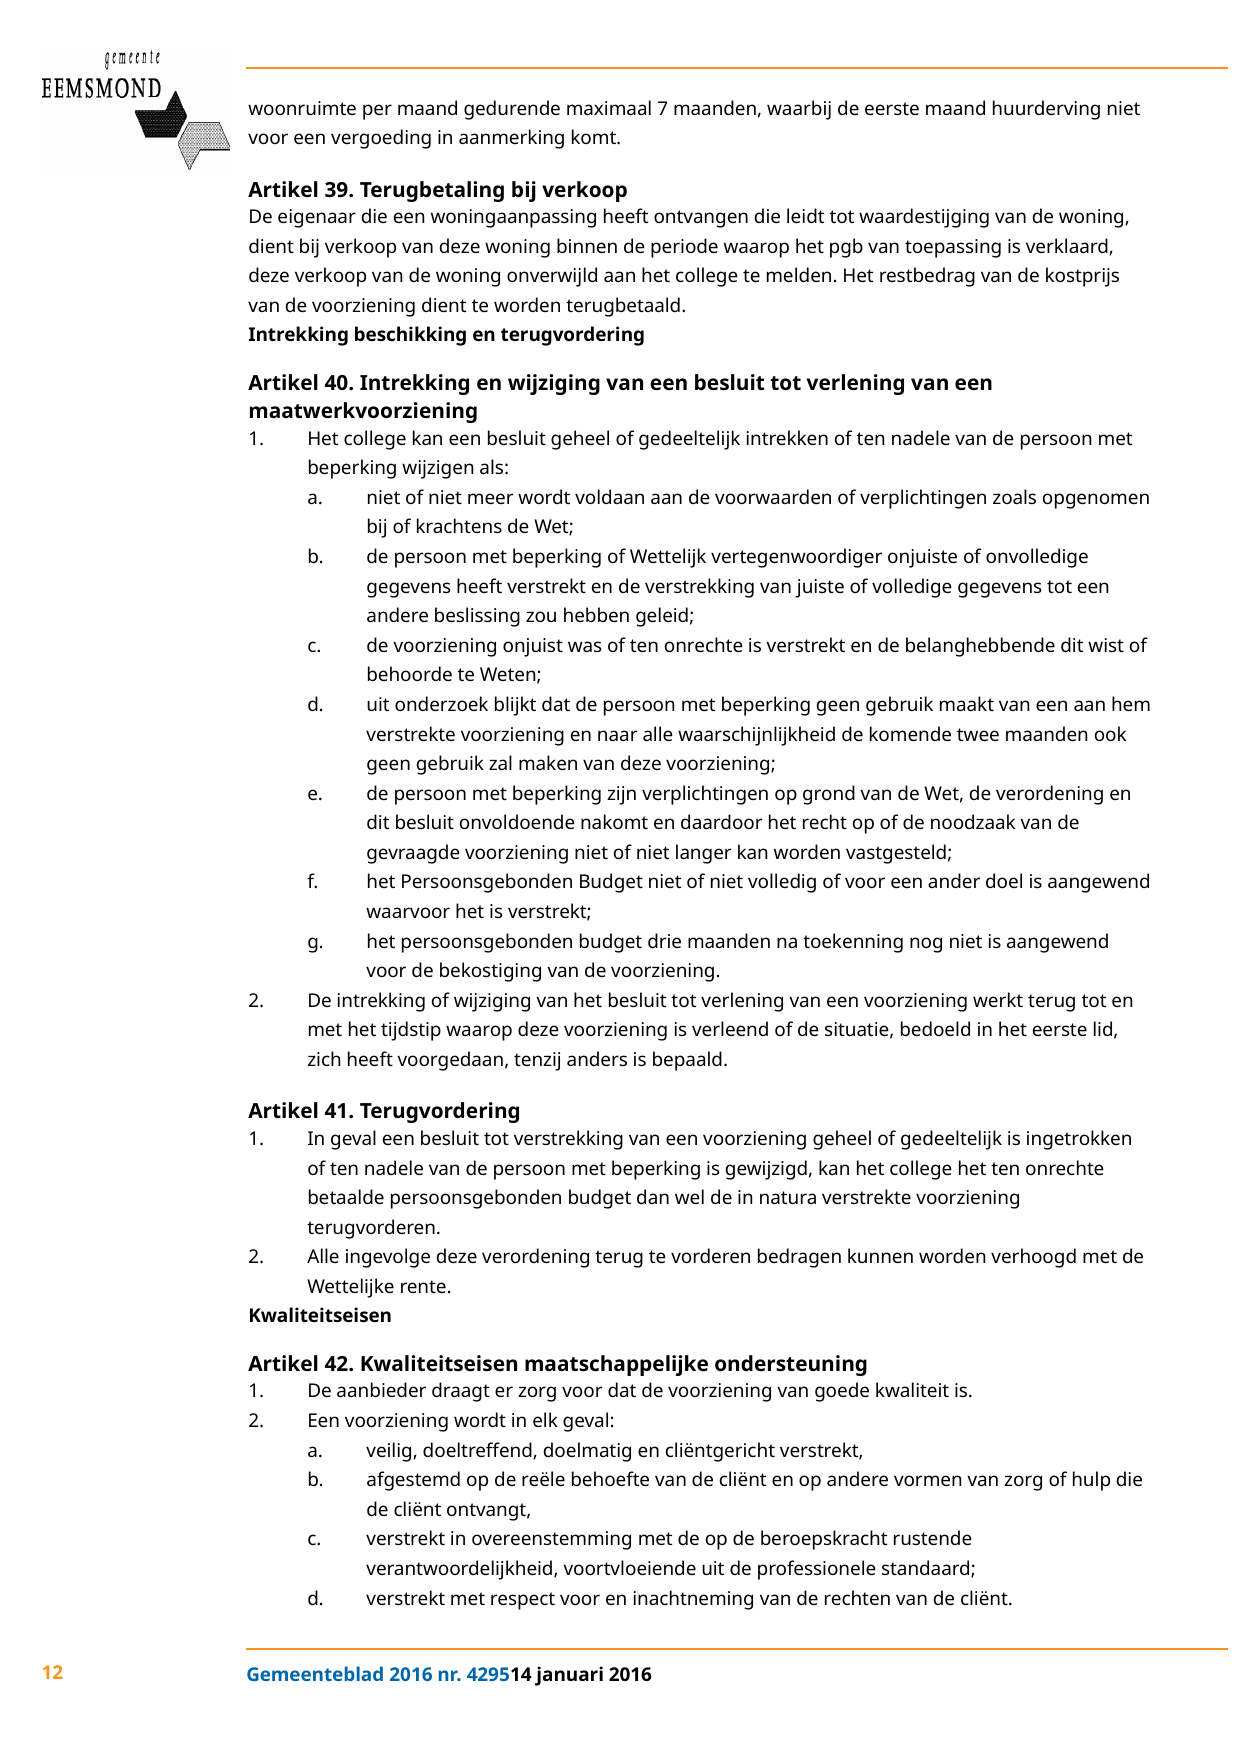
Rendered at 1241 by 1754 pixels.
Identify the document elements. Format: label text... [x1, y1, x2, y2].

text Artikel 41. Terugvordering [248, 1097, 1152, 1125]
list de persoon met beperking zijn verplichtingen op grond van de Wet, de verordening en dit besluit onvoldoende nakomt en daardoor het recht op of de noodzaak van de gevraagde voorziening niet of niet langer kan worden vastgesteld; [307, 780, 1152, 865]
list De intrekking of wijziging van het besluit tot verlening van een voorziening werkt terug tot en met het tijdstip waarop deze voorziening is verleend of de situatie, bedoeld in het eerste lid, zich heeft voorgedaan, tenzij anders is bepaald. [248, 987, 1152, 1072]
text Intrekking beschikking en terugvordering [248, 322, 1152, 347]
list het persoonsgebonden budget drie maanden na toekenning nog niet is aangewend voor de bekostiging van de voorziening. [307, 928, 1152, 983]
picture [41, 47, 231, 172]
list afgestemd op de reële behoefte van de cliënt en op andere vormen van zorg of hulp die de cliënt ontvangt, [307, 1466, 1152, 1522]
text woonruimte per maand gedurende maximaal 7 maanden, waarbij de eerste maand huurderving niet voor een vergoeding in aanmerking komt. [248, 95, 1152, 150]
text Kwaliteitseisen [248, 1303, 1152, 1328]
text Artikel 39. Terugbetaling bij verkoop [248, 175, 1152, 203]
text Artikel 40. Intrekking en wijziging van een besluit tot verlening van een maatwerkvoorziening [248, 368, 1152, 425]
list verstrekt in overeenstemming met de op de beroepskracht rustende verantwoordelijkheid, voortvloeiende uit de professionele standaard; [307, 1526, 1152, 1581]
list De aanbieder draagt er zorg voor dat de voorziening van goede kwaliteit is. [248, 1378, 1152, 1403]
list de voorziening onjuist was of ten onrechte is verstrekt en de belanghebbende dit wist of behoorde te Weten; [307, 632, 1152, 687]
list Het college kan een besluit geheel of gedeeltelijk intrekken of ten nadele van de persoon met beperking wijzigen als: [248, 425, 1152, 480]
text De eigenaar die een woningaanpassing heeft ontvangen die leidt tot waardestijging van de woning, dient bij verkoop van deze woning binnen de periode waarop het pgb van toepassing is verklaard, deze verkoop van de woning onverwijld aan het college te melden. Het restbedrag van de kostprijs van de voorziening dient te worden terugbetaald. [248, 203, 1152, 318]
text Artikel 42. Kwaliteitseisen maatschappelijke ondersteuning [248, 1349, 1152, 1378]
list Een voorziening wordt in elk geval: [248, 1407, 1152, 1433]
list de persoon met beperking of Wettelijk vertegenwoordiger onjuiste of onvolledige gegevens heeft verstrekt en de verstrekking van juiste of volledige gegevens tot een andere beslissing zou hebben geleid; [307, 543, 1152, 628]
list uit onderzoek blijkt dat de persoon met beperking geen gebruik maakt van een aan hem verstrekte voorziening en naar alle waarschijnlijkheid de komende twee maanden ook geen gebruik zal maken van deze voorziening; [307, 691, 1152, 776]
list het Persoonsgebonden Budget niet of niet volledig of voor een ander doel is aangewend waarvoor het is verstrekt; [307, 869, 1152, 924]
list In geval een besluit tot verstrekking van een voorziening geheel of gedeeltelijk is ingetrokken of ten nadele van de persoon met beperking is gewijzigd, kan het college het ten onrechte betaalde persoonsgebonden budget dan wel de in natura verstrekte voorziening terugvorderen. [248, 1125, 1152, 1239]
list veilig, doeltreffend, doelmatig en cliëntgericht verstrekt, [307, 1437, 1152, 1462]
list Alle ingevolge deze verordening terug te vorderen bedragen kunnen worden verhoogd met de Wettelijke rente. [248, 1243, 1152, 1299]
list niet of niet meer wordt voldaan aan de voorwaarden of verplichtingen zoals opgenomen bij of krachtens de Wet; [307, 484, 1152, 539]
list verstrekt met respect voor en inachtneming van de rechten van de cliënt. [307, 1585, 1152, 1610]
